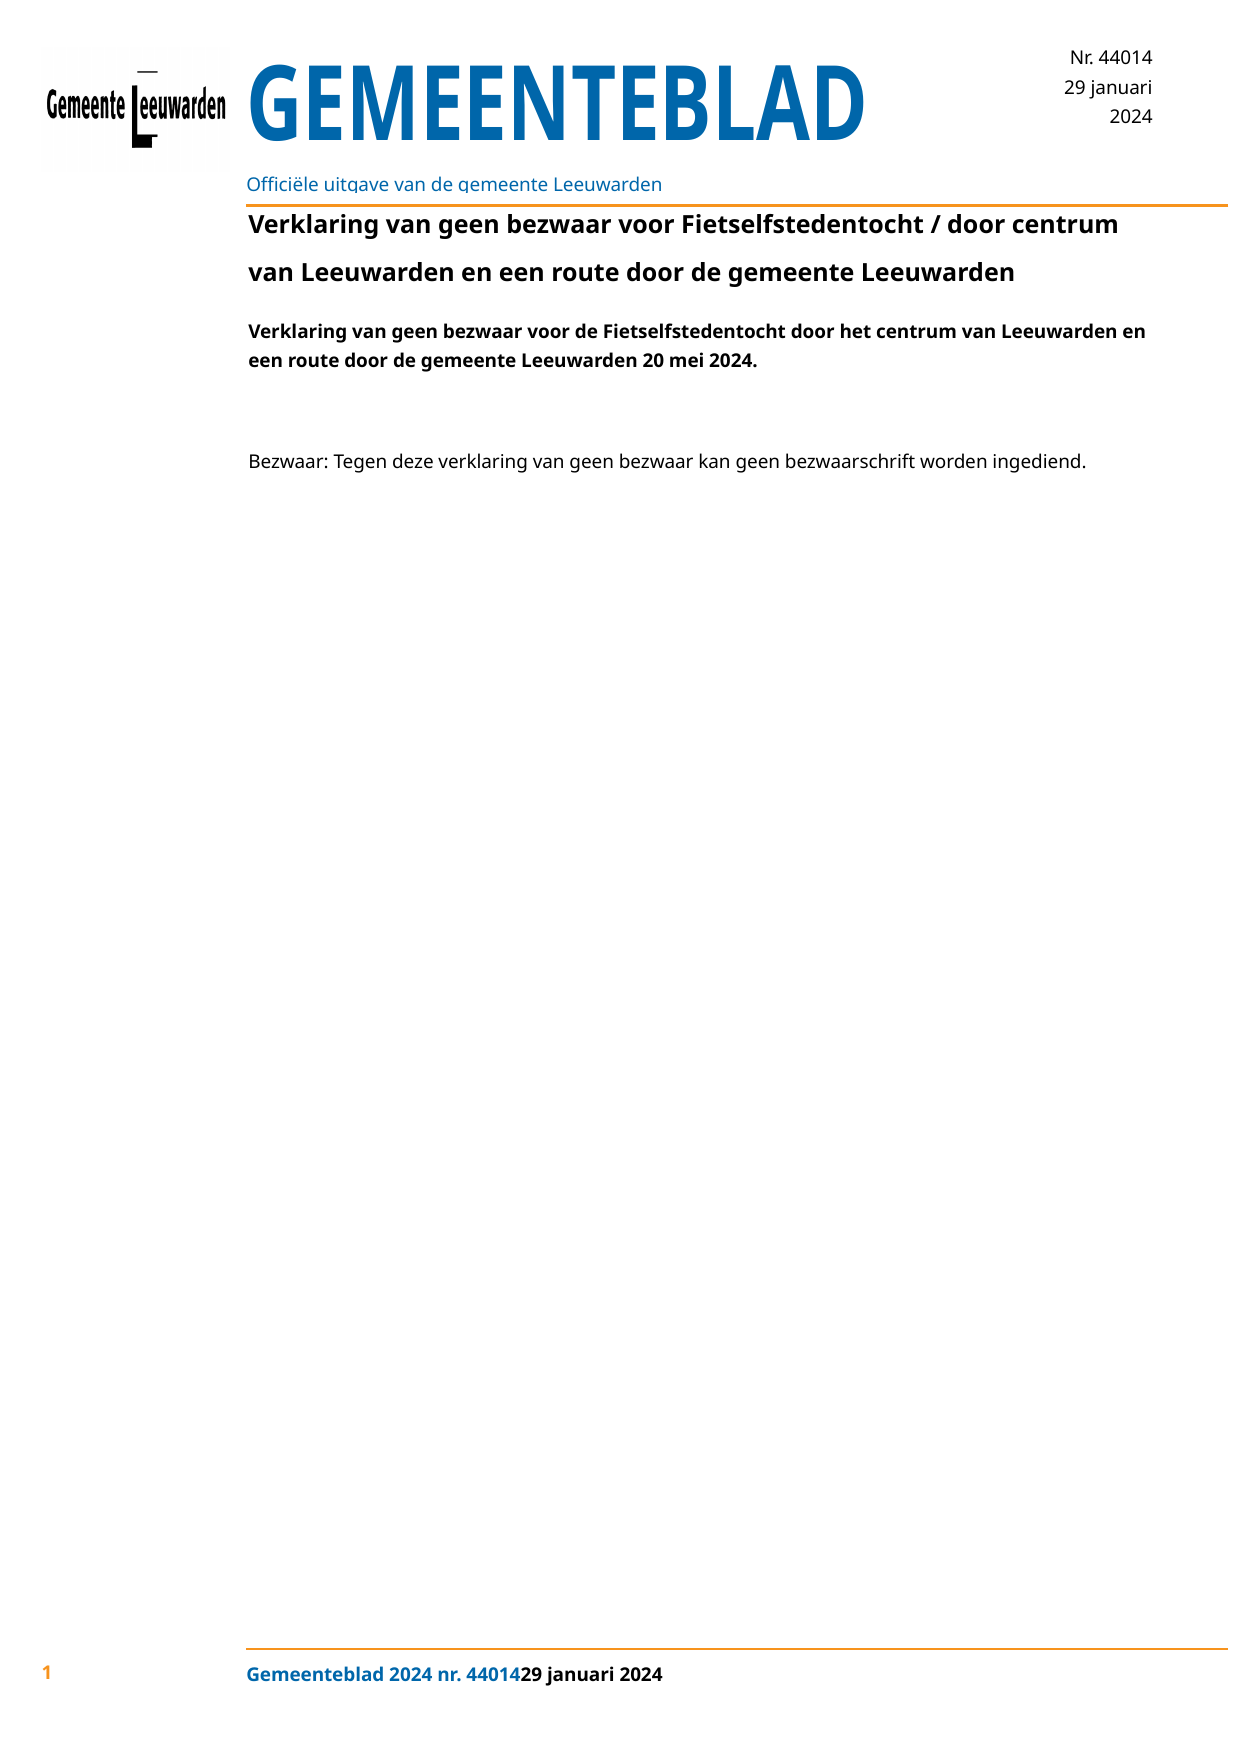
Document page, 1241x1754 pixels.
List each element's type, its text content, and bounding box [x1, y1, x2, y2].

text Bezwaar: Tegen deze verklaring van geen bezwaar kan geen bezwaarschrift worden ingediend. [248, 448, 1152, 474]
text Verklaring van geen bezwaar voor de Fietselfstedentocht door het centrum van Leeuwarden en een route door de gemeente Leeuwarden 20 mei 2024. [248, 318, 1152, 373]
picture [41, 47, 231, 172]
text Verklaring van geen bezwaar voor Fietselfstedentocht / door centrum van Leeuwarden en een route door de gemeente Leeuwarden [248, 207, 1152, 288]
